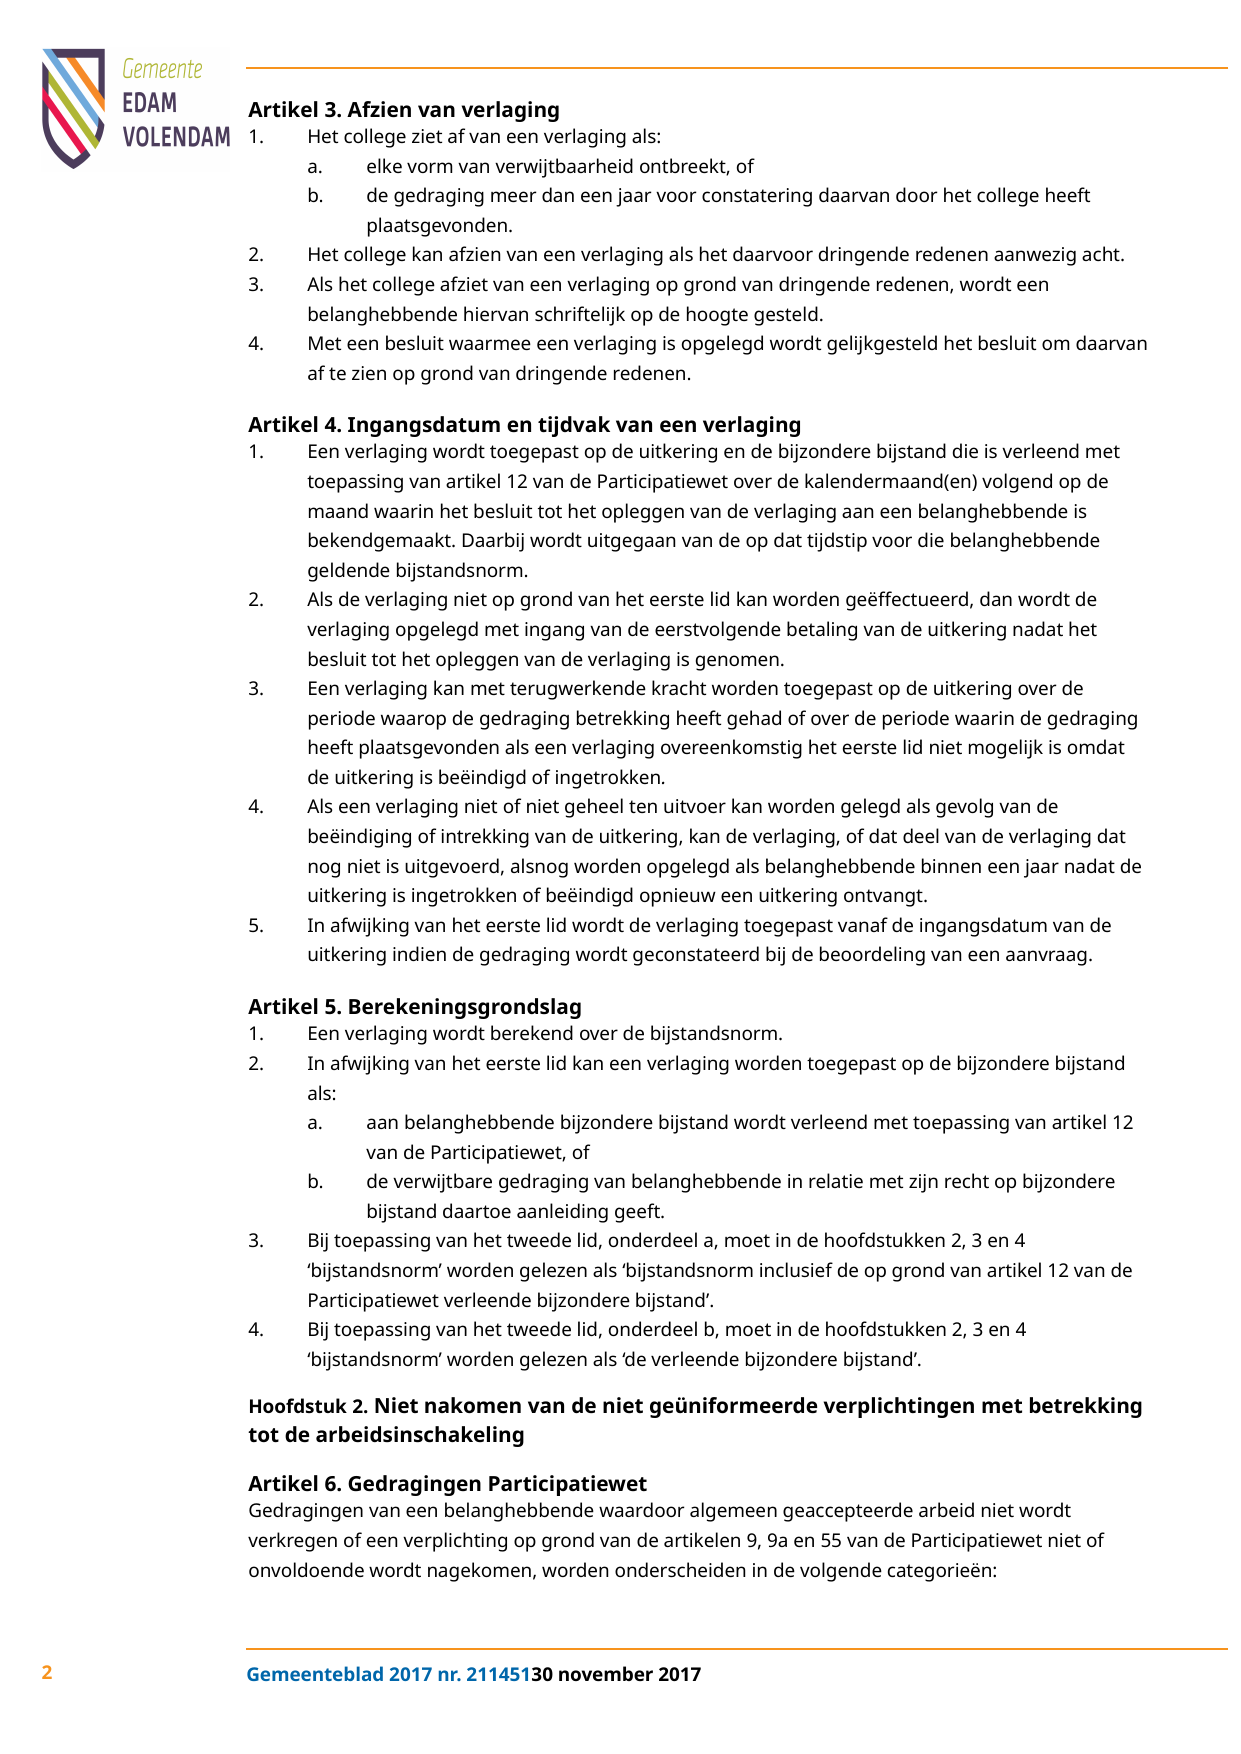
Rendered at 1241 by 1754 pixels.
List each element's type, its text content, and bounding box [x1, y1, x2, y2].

list elke vorm van verwijtbaarheid ontbreekt, of [307, 153, 1152, 178]
list In afwijking van het eerste lid kan een verlaging worden toegepast op de bijzondere bijstand als: [248, 1050, 1152, 1105]
text Artikel 5. Berekeningsgrondslag [248, 992, 1152, 1021]
text Artikel 6. Gedragingen Participatiewet [248, 1469, 1152, 1498]
text Gedragingen van een belanghebbende waardoor algemeen geaccepteerde arbeid niet wordt verkregen of een verplichting op grond van de artikelen 9, 9a en 55 van de Participatiewet niet of onvoldoende wordt nagekomen, worden onderscheiden in de volgende categorieën: [248, 1498, 1152, 1583]
picture [41, 47, 231, 172]
list de verwijtbare gedraging van belanghebbende in relatie met zijn recht op bijzondere bijstand daartoe aanleiding geeft. [307, 1168, 1152, 1224]
list In afwijking van het eerste lid wordt de verlaging toegepast vanaf de ingangsdatum van de uitkering indien de gedraging wordt geconstateerd bij de beoordeling van een aanvraag. [248, 912, 1152, 967]
list Het college kan afzien van een verlaging als het daarvoor dringende redenen aanwezig acht. [248, 242, 1152, 267]
list Een verlaging wordt berekend over de bijstandsnorm. [248, 1021, 1152, 1046]
text Artikel 4. Ingangsdatum en tijdvak van een verlaging [248, 410, 1152, 439]
text Artikel 3. Afzien van verlaging [248, 95, 1152, 123]
list Bij toepassing van het tweede lid, onderdeel b, moet in de hoofdstukken 2, 3 en 4 ‘bijstandsnorm’ worden gelezen als ‘de verleende bijzondere bijstand’. [248, 1316, 1152, 1372]
list Als een verlaging niet of niet geheel ten uitvoer kan worden gelegd als gevolg van de beëindiging of intrekking van de uitkering, kan de verlaging, of dat deel van de verlaging dat nog niet is uitgevoerd, alsnog worden opgelegd als belanghebbende binnen een jaar nadat de uitkering is ingetrokken of beëindigd opnieuw een uitkering ontvangt. [248, 794, 1152, 908]
list aan belanghebbende bijzondere bijstand wordt verleend met toepassing van artikel 12 van de Participatiewet, of [307, 1109, 1152, 1164]
list Bij toepassing van het tweede lid, onderdeel a, moet in de hoofdstukken 2, 3 en 4 ‘bijstandsnorm’ worden gelezen als ‘bijstandsnorm inclusief de op grond van artikel 12 van de Participatiewet verleende bijzondere bijstand’. [248, 1228, 1152, 1312]
list Een verlaging kan met terugwerkende kracht worden toegepast op de uitkering over de periode waarop de gedraging betrekking heeft gehad of over de periode waarin de gedraging heeft plaatsgevonden als een verlaging overeenkomstig het eerste lid niet mogelijk is omdat de uitkering is beëindigd of ingetrokken. [248, 675, 1152, 790]
list de gedraging meer dan een jaar voor constatering daarvan door het college heeft plaatsgevonden. [307, 182, 1152, 238]
list Het college ziet af van een verlaging als: [248, 123, 1152, 149]
list Met een besluit waarmee een verlaging is opgelegd wordt gelijkgesteld het besluit om daarvan af te zien op grond van dringende redenen. [248, 330, 1152, 386]
list Als het college afziet van een verlaging op grond van dringende redenen, wordt een belanghebbende hiervan schriftelijk op de hoogte gesteld. [248, 271, 1152, 326]
list Als de verlaging niet op grond van het eerste lid kan worden geëffectueerd, dan wordt de verlaging opgelegd met ingang van de eerstvolgende betaling van de uitkering nadat het besluit tot het opleggen van de verlaging is genomen. [248, 587, 1152, 672]
text Hoofdstuk 2. Niet nakomen van de niet geüniformeerde verplichtingen met betrekking tot de arbeidsinschakeling [248, 1392, 1152, 1448]
list Een verlaging wordt toegepast op de uitkering en de bijzondere bijstand die is verleend met toepassing van artikel 12 van de Participatiewet over de kalendermaand(en) volgend op de maand waarin het besluit tot het opleggen van de verlaging aan een belanghebbende is bekendgemaakt. Daarbij wordt uitgegaan van de op dat tijdstip voor die belanghebbende geldende bijstandsnorm. [248, 439, 1152, 583]
